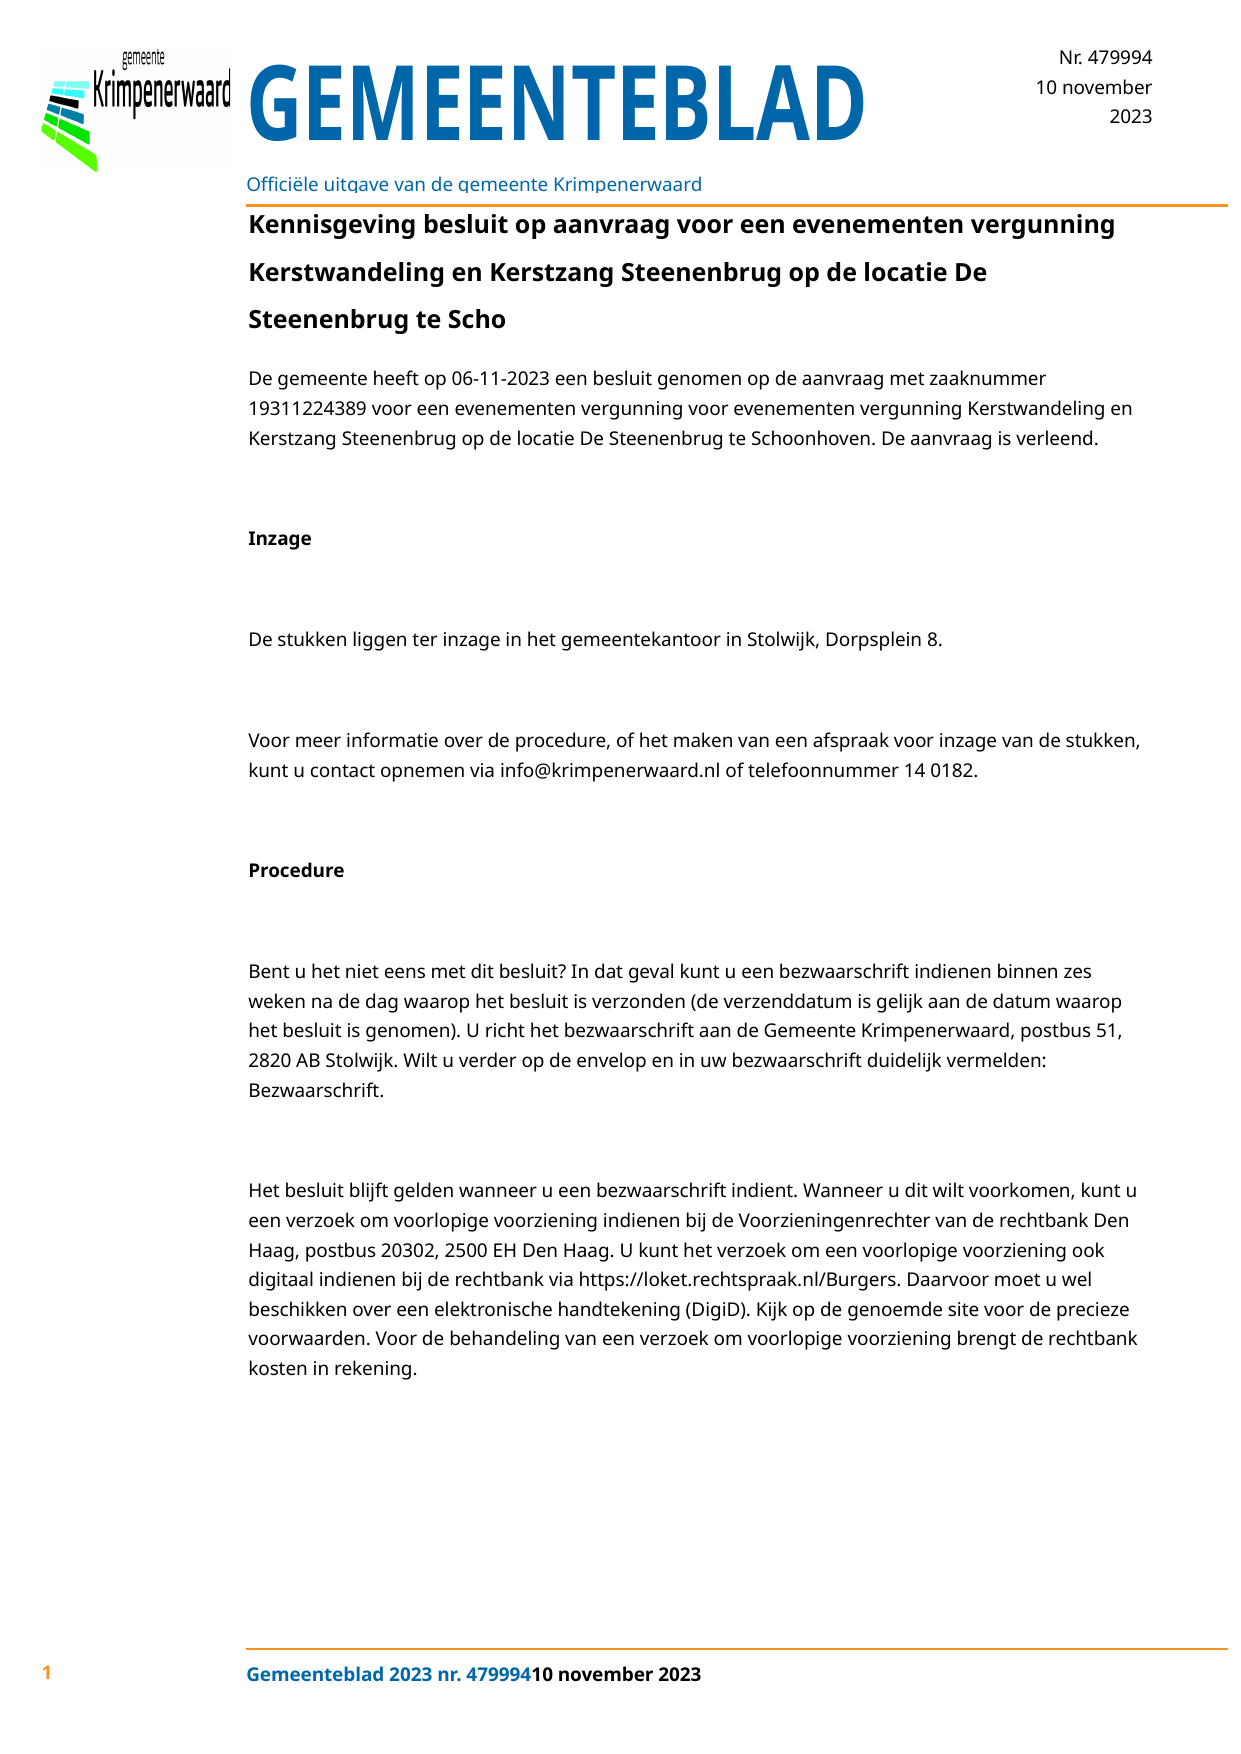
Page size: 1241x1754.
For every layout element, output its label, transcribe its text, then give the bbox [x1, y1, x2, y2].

text Kennisgeving besluit op aanvraag voor een evenementen vergunning Kerstwandeling en Kerstzang Steenenbrug op de locatie De Steenenbrug te Scho [248, 207, 1152, 336]
text Voor meer informatie over de procedure, of het maken van een afspraak voor inzage van de stukken, kunt u contact opnemen via info@krimpenerwaard.nl of telefoonnummer 14 0182. [248, 727, 1152, 782]
text De stukken liggen ter inzage in het gemeentekantoor in Stolwijk, Dorpsplein 8. [248, 626, 1152, 652]
text Procedure [248, 858, 1152, 883]
text De gemeente heeft op 06-11-2023 een besluit genomen op de aanvraag met zaaknummer 19311224389 voor een evenementen vergunning voor evenementen vergunning Kerstwandeling en Kerstzang Steenenbrug op de locatie De Steenenbrug te Schoonhoven. De aanvraag is verleend. [248, 366, 1152, 450]
text Bent u het niet eens met dit besluit? In dat geval kunt u een bezwaarschrift indienen binnen zes weken na de dag waarop het besluit is verzonden (de verzenddatum is gelijk aan de datum waarop het besluit is genomen). U richt het bezwaarschrift aan de Gemeente Krimpenerwaard, postbus 51, 2820 AB Stolwijk. Wilt u verder op de envelop en in uw bezwaarschrift duidelijk vermelden: Bezwaarschrift. [248, 958, 1152, 1102]
text Inzage [248, 526, 1152, 551]
text Het besluit blijft gelden wanneer u een bezwaarschrift indient. Wanneer u dit wilt voorkomen, kunt u een verzoek om voorlopige voorziening indienen bij de Voorzieningenrechter van de rechtbank Den Haag, postbus 20302, 2500 EH Den Haag. U kunt het verzoek om een voorlopige voorziening ook digitaal indienen bij de rechtbank via https://loket.rechtspraak.nl/Burgers. Daarvoor moet u wel beschikken over een elektronische handtekening (DigiD). Kijk op de genoemde site voor de precieze voorwaarden. Voor de behandeling van een verzoek om voorlopige voorziening brengt de rechtbank kosten in rekening. [248, 1178, 1152, 1381]
picture [41, 47, 231, 172]
